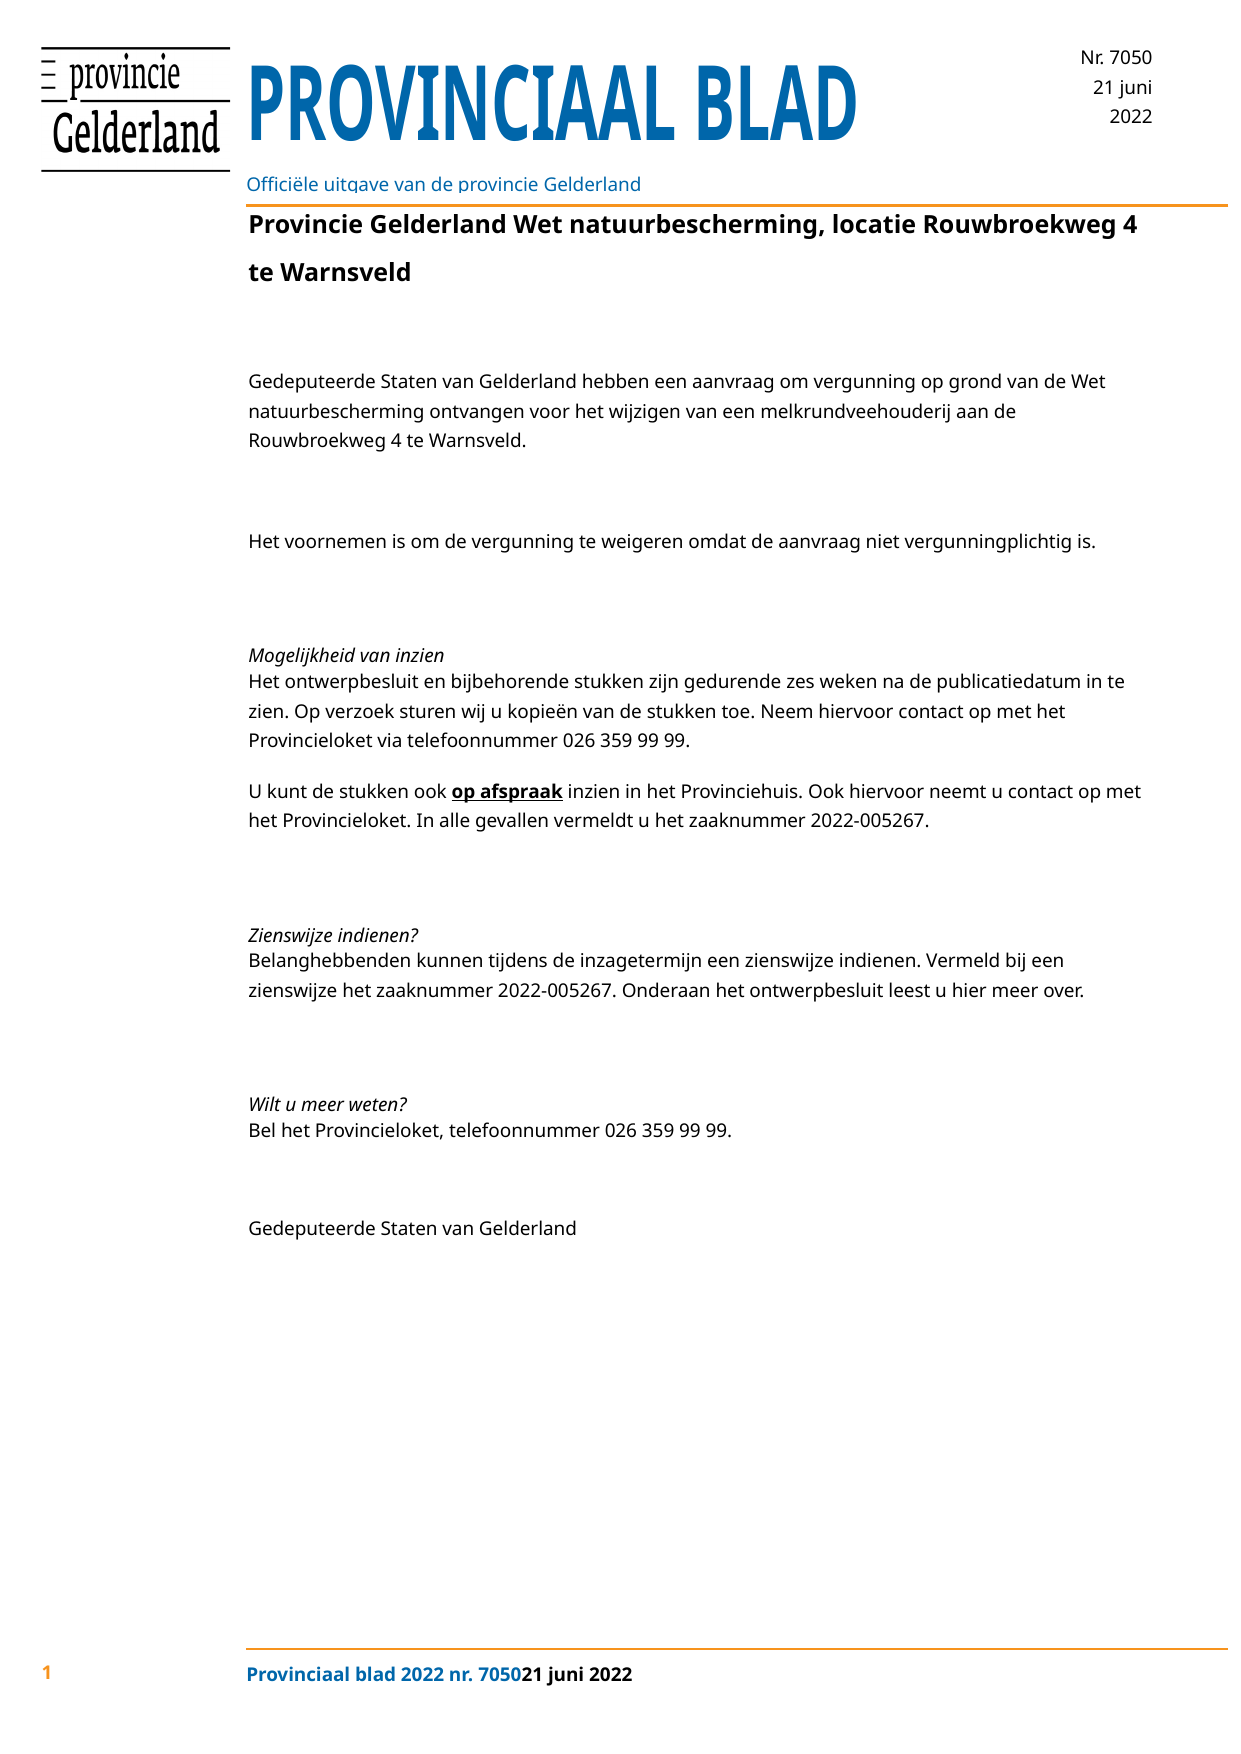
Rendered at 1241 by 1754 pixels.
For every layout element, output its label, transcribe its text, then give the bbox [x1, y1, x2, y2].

text Gedeputeerde Staten van Gelderland hebben een aanvraag om vergunning op grond van de Wet natuurbescherming ontvangen voor het wijzigen van een melkrundveehouderij aan de Rouwbroekweg 4 te Warnsveld. [248, 368, 1152, 453]
text Het voornemen is om de vergunning te weigeren omdat de aanvraag niet vergunningplichtig is. [248, 528, 1152, 554]
text Provincie Gelderland Wet natuurbescherming, locatie Rouwbroekweg 4 te Warnsveld [248, 207, 1152, 288]
text Mogelijkheid van inzien [248, 643, 1152, 668]
picture [41, 47, 231, 172]
text Het ontwerpbesluit en bijbehorende stukken zijn gedurende zes weken na de publicatiedatum in te zien. Op verzoek sturen wij u kopieën van de stukken toe. Neem hiervoor contact op met het Provincieloket via telefoonnummer 026 359 99 99. [248, 668, 1152, 753]
text U kunt de stukken ook op afspraak inzien in het Provinciehuis. Ook hiervoor neemt u contact op met het Provincieloket. In alle gevallen vermeldt u het zaaknummer 2022-005267. [248, 778, 1152, 833]
text Bel het Provincieloket, telefoonnummer 026 359 99 99. [248, 1117, 1152, 1143]
text Belanghebbenden kunnen tijdens de inzagetermijn een zienswijze indienen. Vermeld bij een zienswijze het zaaknummer 2022-005267. Onderaan het ontwerpbesluit leest u hier meer over. [248, 948, 1152, 1003]
text Zienswijze indienen? [248, 922, 1152, 948]
text Wilt u meer weten? [248, 1092, 1152, 1117]
text Gedeputeerde Staten van Gelderland [248, 1216, 1152, 1241]
